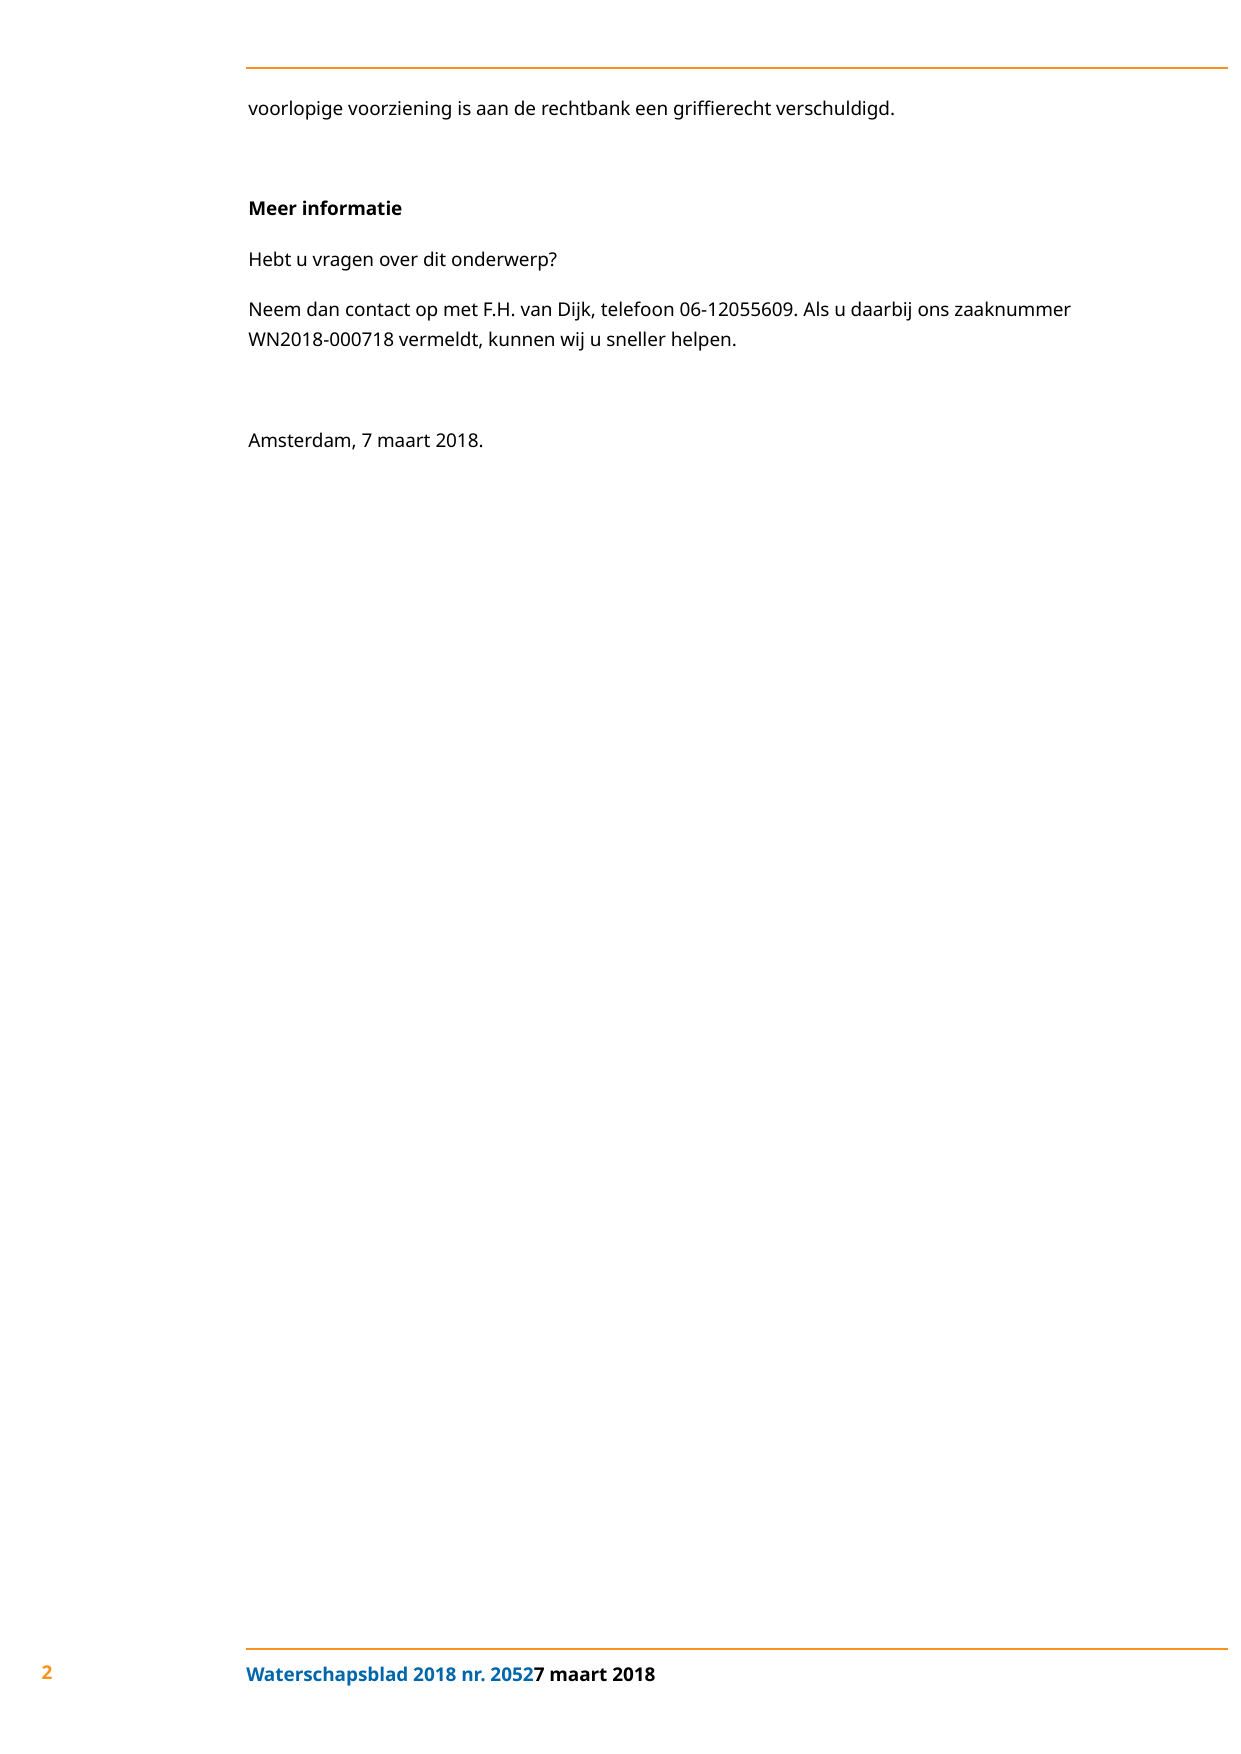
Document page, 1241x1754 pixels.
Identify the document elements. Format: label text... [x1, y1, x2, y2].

picture [41, 47, 231, 172]
text Hebt u vragen over dit onderwerp? [248, 246, 1152, 272]
text Neem dan contact op met F.H. van Dijk, telefoon 06-12055609. Als u daarbij ons zaaknummer WN2018-000718 vermeldt, kunnen wij u sneller helpen. [248, 296, 1152, 352]
text voorlopige voorziening is aan de rechtbank een griffierecht verschuldigd. [248, 95, 1152, 121]
text Meer informatie [248, 196, 1152, 221]
text Amsterdam, 7 maart 2018. [248, 427, 1152, 453]
